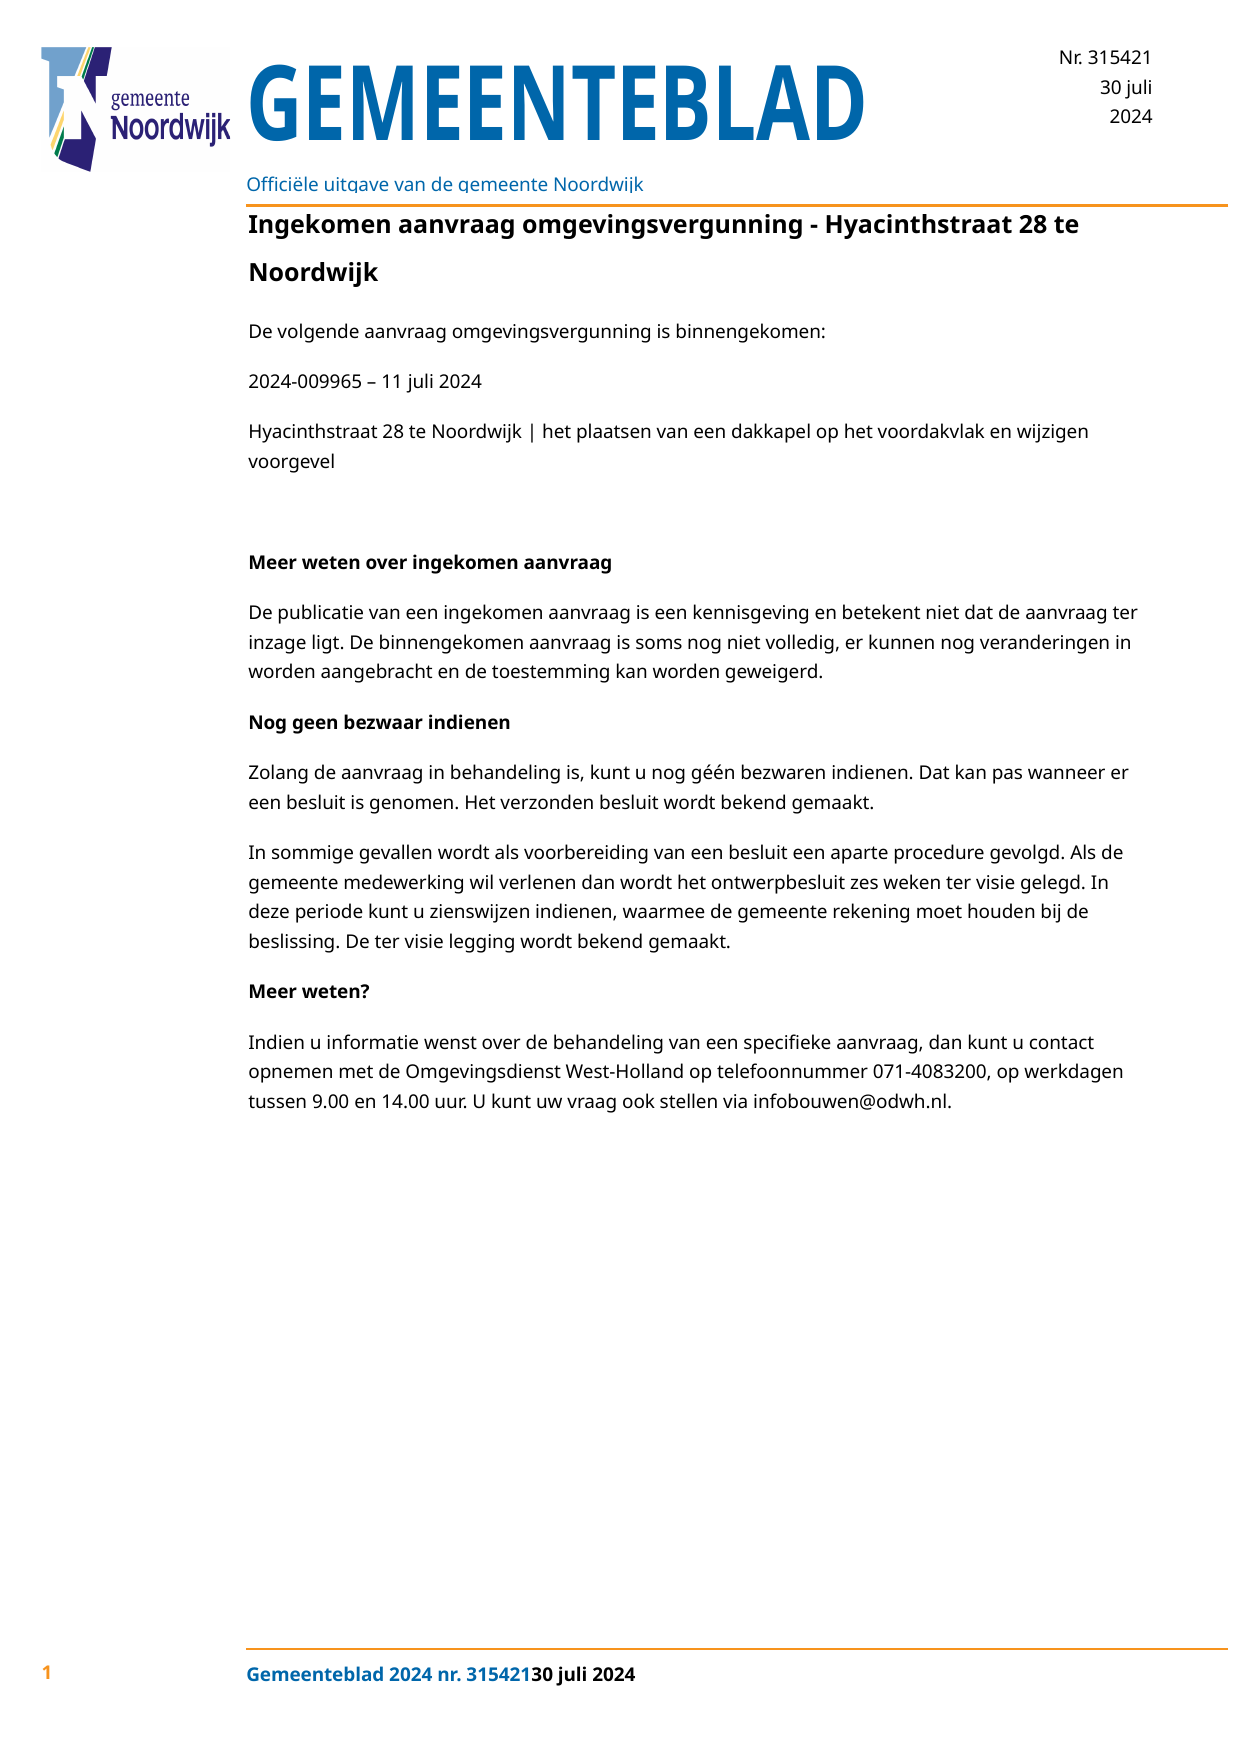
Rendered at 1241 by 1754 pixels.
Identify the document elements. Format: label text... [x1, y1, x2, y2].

text In sommige gevallen wordt als voorbereiding van een besluit een aparte procedure gevolgd. Als de gemeente medewerking wil verlenen dan wordt het ontwerpbesluit zes weken ter visie gelegd. In deze periode kunt u zienswijzen indienen, waarmee de gemeente rekening moet houden bij de beslissing. De ter visie legging wordt bekend gemaakt. [248, 839, 1152, 954]
text Meer weten over ingekomen aanvraag [248, 549, 1152, 575]
text De publicatie van een ingekomen aanvraag is een kennisgeving en betekent niet dat de aanvraag ter inzage ligt. De binnengekomen aanvraag is soms nog niet volledig, er kunnen nog veranderingen in worden aangebracht en de toestemming kan worden geweigerd. [248, 599, 1152, 684]
text Zolang de aanvraag in behandeling is, kunt u nog géén bezwaren indienen. Dat kan pas wanneer er een besluit is genomen. Het verzonden besluit wordt bekend gemaakt. [248, 759, 1152, 815]
text De volgende aanvraag omgevingsvergunning is binnengekomen: [248, 318, 1152, 344]
text Meer weten? [248, 979, 1152, 1004]
text 2024-009965 – 11 juli 2024 [248, 368, 1152, 394]
text Hyacinthstraat 28 te Noordwijk | het plaatsen van een dakkapel op het voordakvlak en wijzigen voorgevel [248, 419, 1152, 474]
picture [41, 47, 231, 172]
text Ingekomen aanvraag omgevingsvergunning - Hyacinthstraat 28 te Noordwijk [248, 207, 1152, 288]
text Nog geen bezwaar indienen [248, 709, 1152, 735]
text Indien u informatie wenst over de behandeling van een specifieke aanvraag, dan kunt u contact opnemen met de Omgevingsdienst West-Holland op telefoonnummer 071-4083200, op werkdagen tussen 9.00 en 14.00 uur. U kunt uw vraag ook stellen via infobouwen@odwh.nl. [248, 1029, 1152, 1114]
